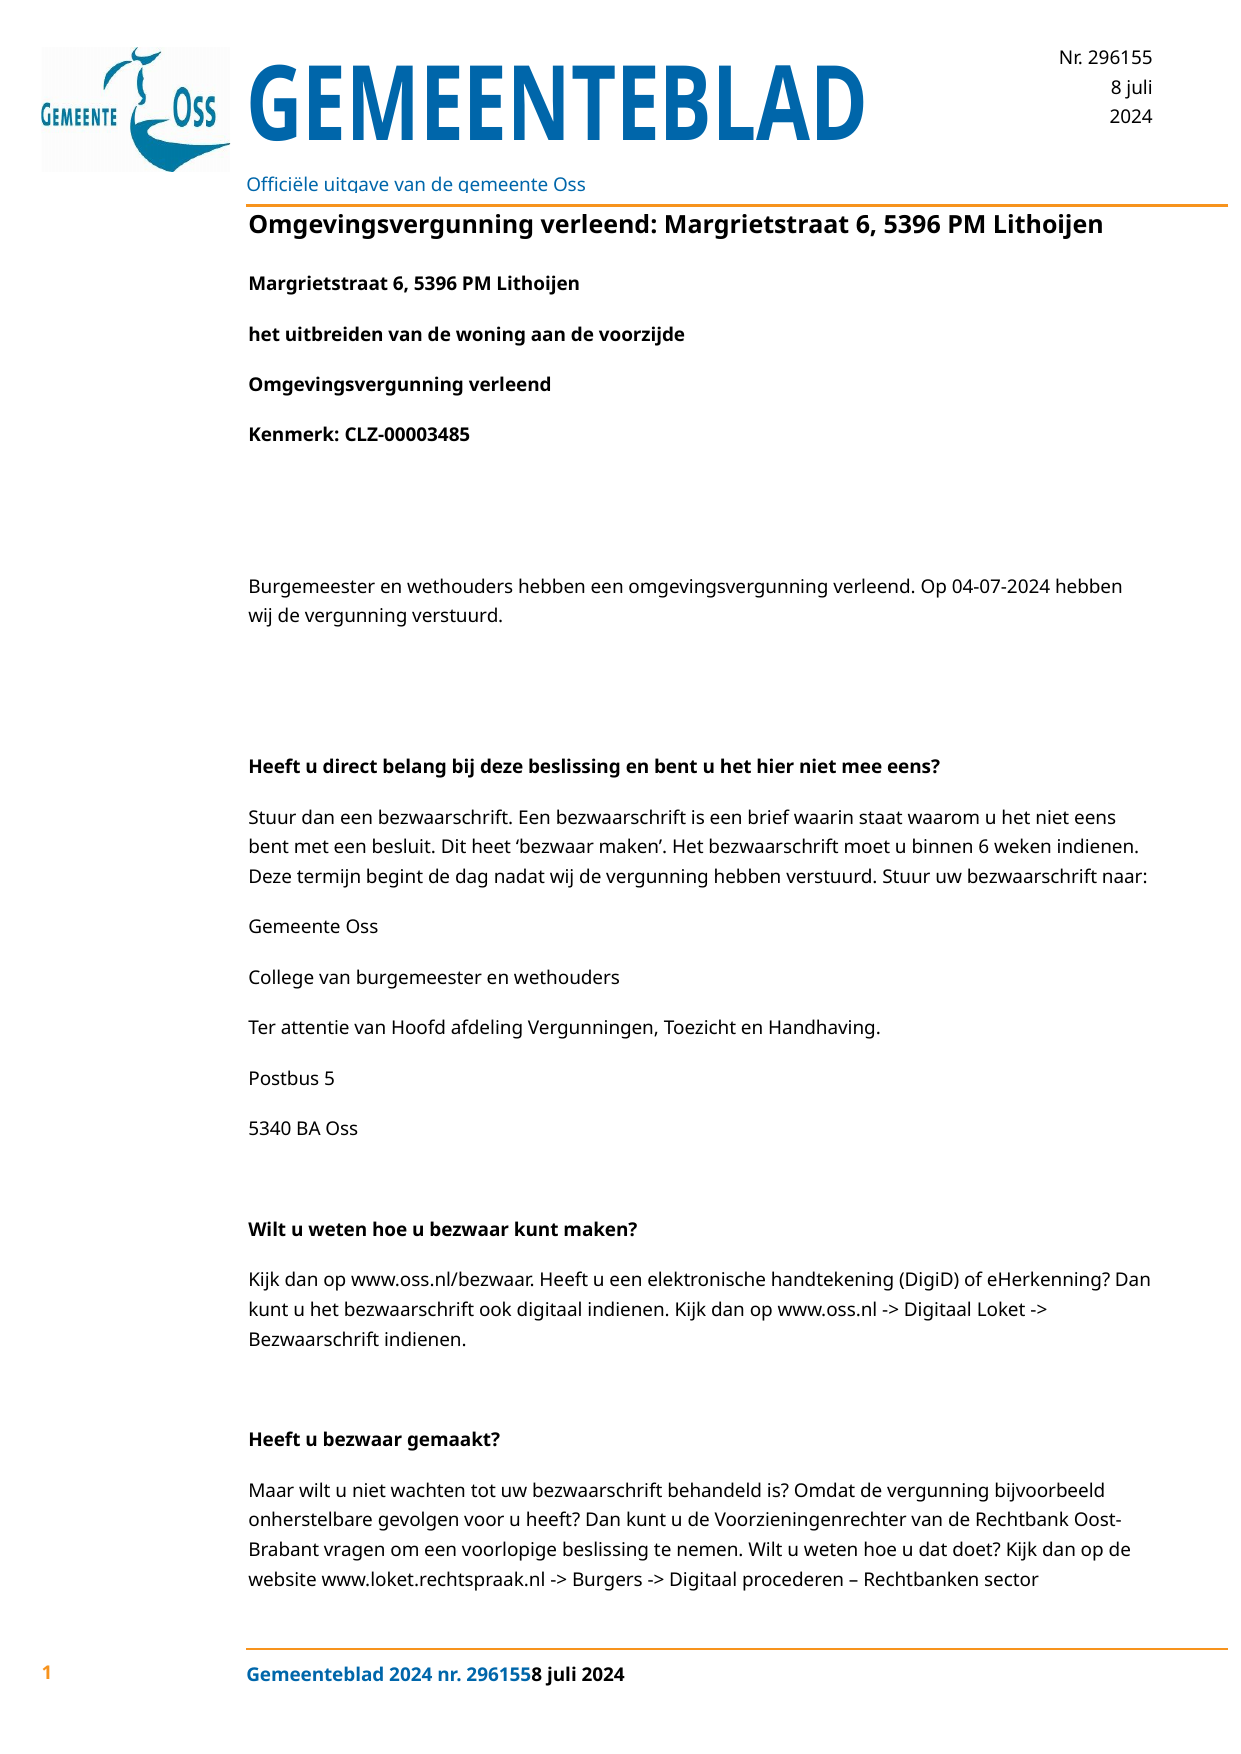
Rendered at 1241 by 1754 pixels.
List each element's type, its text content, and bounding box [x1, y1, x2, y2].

text Kijk dan op www.oss.nl/bezwaar. Heeft u een elektronische handtekening (DigiD) of eHerkenning? Dan kunt u het bezwaarschrift ook digitaal indienen. Kijk dan op www.oss.nl -> Digitaal Loket -> Bezwaarschrift indienen. [248, 1267, 1152, 1351]
text Gemeente Oss [248, 914, 1152, 939]
text Omgevingsvergunning verleend: Margrietstraat 6, 5396 PM Lithoijen [248, 207, 1152, 241]
text Ter attentie van Hoofd afdeling Vergunningen, Toezicht en Handhaving. [248, 1014, 1152, 1040]
text Burgemeester en wethouders hebben een omgevingsvergunning verleend. Op 04-07-2024 hebben wij de vergunning verstuurd. [248, 573, 1152, 628]
text 5340 BA Oss [248, 1115, 1152, 1141]
text Maar wilt u niet wachten tot uw bezwaarschrift behandeld is? Omdat de vergunning bijvoorbeeld onherstelbare gevolgen voor u heeft? Dan kunt u de Voorzieningenrechter van de Rechtbank Oost-Brabant vragen om een voorlopige beslissing te nemen. Wilt u weten hoe u dat doet? Kijk dan op de website www.loket.rechtspraak.nl -> Burgers -> Digitaal procederen – Rechtbanken sector [248, 1477, 1152, 1591]
text Postbus 5 [248, 1065, 1152, 1091]
text College van burgemeester en wethouders [248, 964, 1152, 990]
text Heeft u direct belang bij deze beslissing en bent u het hier niet mee eens? [248, 754, 1152, 779]
text Heeft u bezwaar gemaakt? [248, 1427, 1152, 1452]
text Wilt u weten hoe u bezwaar kunt maken? [248, 1216, 1152, 1242]
text Margrietstraat 6, 5396 PM Lithoijen [248, 270, 1152, 296]
text Kenmerk: CLZ-00003485 [248, 422, 1152, 447]
picture [41, 47, 231, 172]
text Omgevingsvergunning verleend [248, 371, 1152, 397]
text Stuur dan een bezwaarschrift. Een bezwaarschrift is een brief waarin staat waarom u het niet eens bent met een besluit. Dit heet ‘bezwaar maken’. Het bezwaarschrift moet u binnen 6 weken indienen. Deze termijn begint de dag nadat wij de vergunning hebben verstuurd. Stuur uw bezwaarschrift naar: [248, 804, 1152, 889]
text het uitbreiden van de woning aan de voorzijde [248, 321, 1152, 346]
